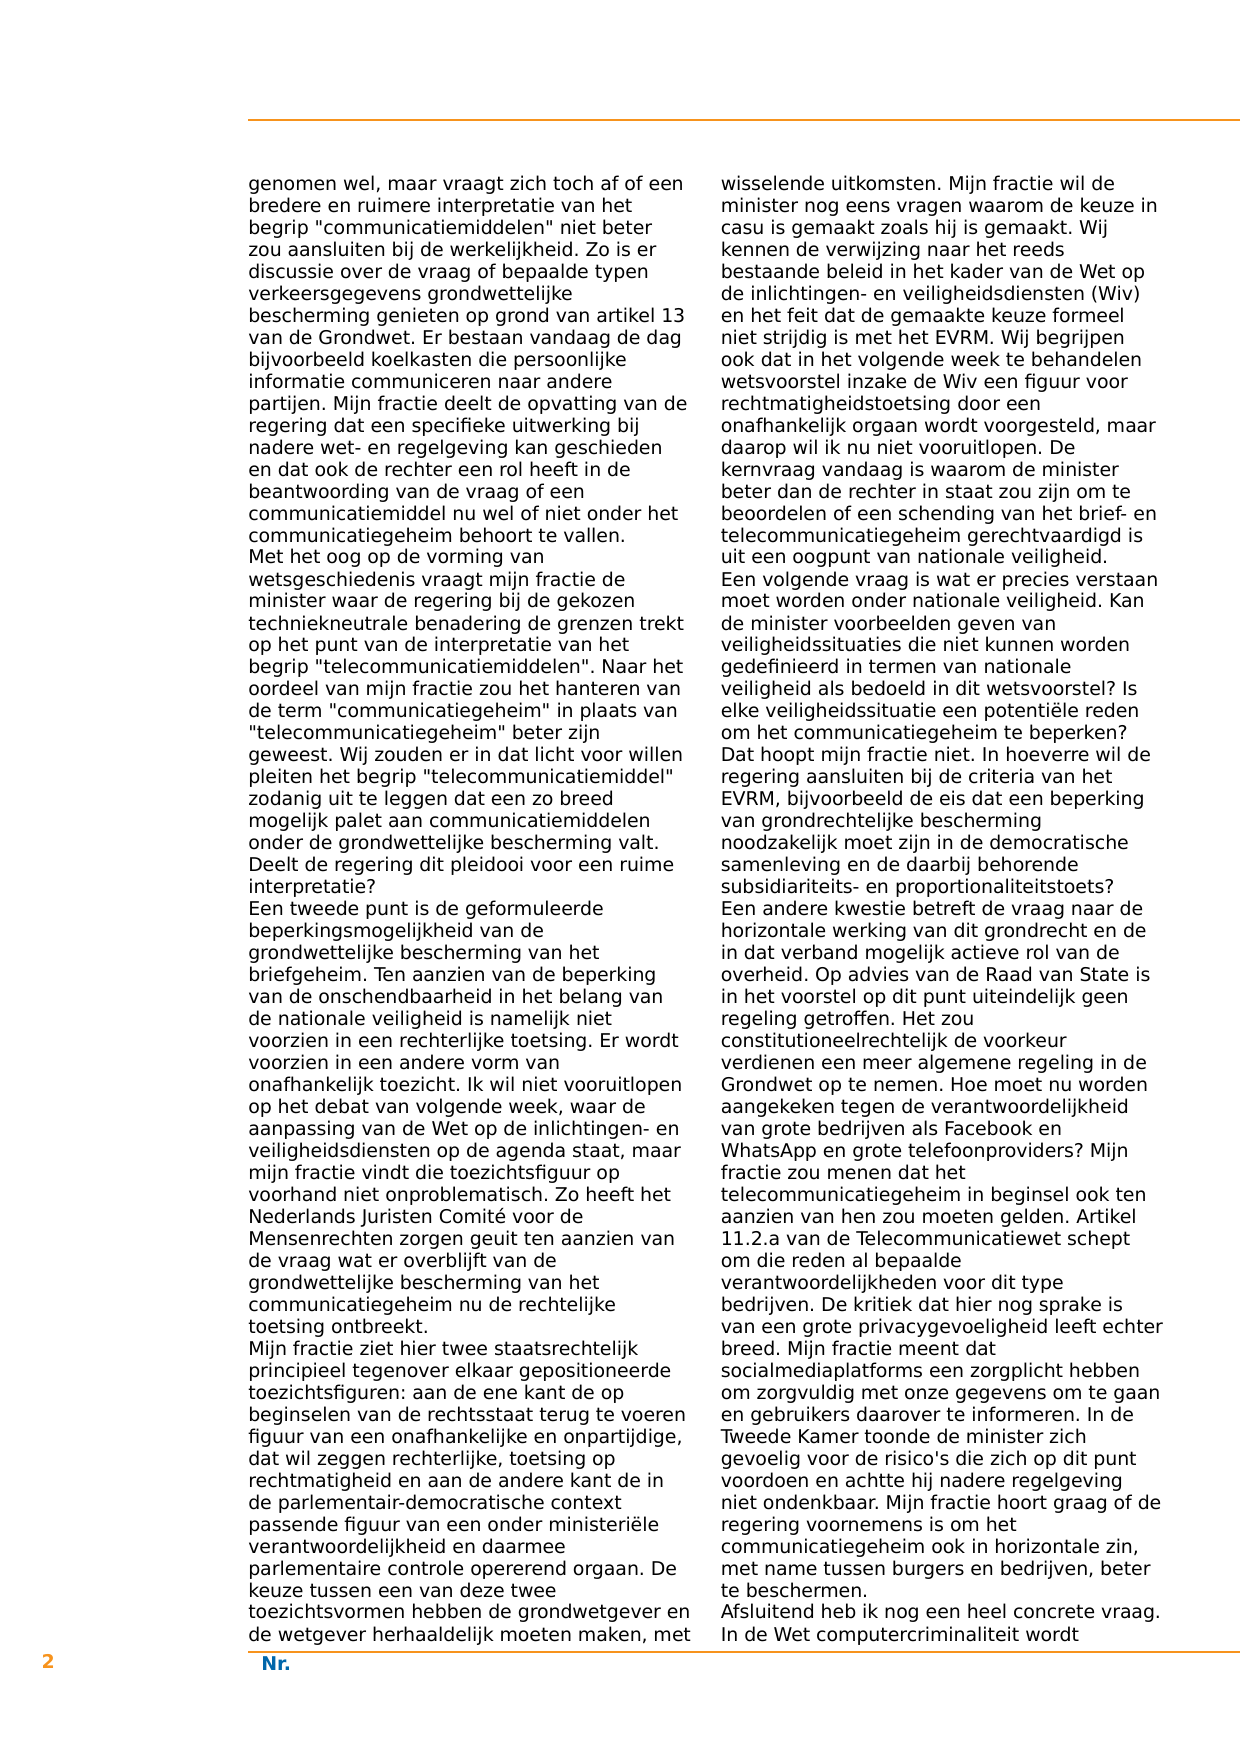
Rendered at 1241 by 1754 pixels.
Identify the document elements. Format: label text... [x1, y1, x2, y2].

text Een volgende vraag is wat er precies verstaan moet worden onder nationale veiligheid. Kan de minister voorbeelden geven van veiligheidssituaties die niet kunnen worden gedefinieerd in termen van nationale veiligheid als bedoeld in dit wetsvoorstel? Is elke veiligheidssituatie een potentiële reden om het communicatiegeheim te beperken? Dat hoopt mijn fractie niet. In hoeverre wil de regering aansluiten bij de criteria van het EVRM, bijvoorbeeld de eis dat een beperking van grondrechtelijke bescherming noodzakelijk moet zijn in de democratische samenleving en de daarbij behorende subsidiariteits- en proportionaliteitstoets? [721, 568, 1163, 898]
text Met het oog op de vorming van wetsgeschiedenis vraagt mijn fractie de minister waar de regering bij de gekozen techniekneutrale benadering de grenzen trekt op het punt van de interpretatie van het begrip "telecommunicatiemiddelen". Naar het oordeel van mijn fractie zou het hanteren van de term "communicatiegeheim" in plaats van "telecommunicatiegeheim" beter zijn geweest. Wij zouden er in dat licht voor willen pleiten het begrip "telecommunicatiemiddel" zodanig uit te leggen dat een zo breed mogelijk palet aan communicatiemiddelen onder de grondwettelijke bescherming valt. Deelt de regering dit pleidooi voor een ruime interpretatie? [248, 546, 691, 898]
text genomen wel, maar vraagt zich toch af of een bredere en ruimere interpretatie van het begrip "communicatiemiddelen" niet beter zou aansluiten bij de werkelijkheid. Zo is er discussie over de vraag of bepaalde typen verkeersgegevens grondwettelijke bescherming genieten op grond van artikel 13 van de Grondwet. Er bestaan vandaag de dag bijvoorbeeld koelkasten die persoonlijke informatie communiceren naar andere partijen. Mijn fractie deelt de opvatting van de regering dat een specifieke uitwerking bij nadere wet- en regelgeving kan geschieden en dat ook de rechter een rol heeft in de beantwoording van de vraag of een communicatiemiddel nu wel of niet onder het communicatiegeheim behoort te vallen. [248, 173, 691, 546]
text Afsluitend heb ik nog een heel concrete vraag. In de Wet computercriminaliteit wordt [721, 1601, 1163, 1645]
text Een tweede punt is de geformuleerde beperkingsmogelijkheid van de grondwettelijke bescherming van het briefgeheim. Ten aanzien van de beperking van de onschendbaarheid in het belang van de nationale veiligheid is namelijk niet voorzien in een rechterlijke toetsing. Er wordt voorzien in een andere vorm van onafhankelijk toezicht. Ik wil niet vooruitlopen op het debat van volgende week, waar de aanpassing van de Wet op de inlichtingen- en veiligheidsdiensten op de agenda staat, maar mijn fractie vindt die toezichtsfiguur op voorhand niet onproblematisch. Zo heeft het Nederlands Juristen Comité voor de Mensenrechten zorgen geuit ten aanzien van de vraag wat er overblijft van de grondwettelijke bescherming van het communicatiegeheim nu de rechtelijke toetsing ontbreekt. [248, 898, 691, 1338]
text Mijn fractie ziet hier twee staatsrechtelijk principieel tegenover elkaar gepositioneerde toezichtsfiguren: aan de ene kant de op beginselen van de rechtsstaat terug te voeren figuur van een onafhankelijke en onpartijdige, dat wil zeggen rechterlijke, toetsing op rechtmatigheid en aan de andere kant de in de parlementair-democratische context passende figuur van een onder ministeriële verantwoordelijkheid en daarmee parlementaire controle opererend orgaan. De keuze tussen een van deze twee toezichtsvormen hebben de grondwetgever en de wetgever herhaaldelijk moeten maken, met [248, 1338, 691, 1645]
text wisselende uitkomsten. Mijn fractie wil de minister nog eens vragen waarom de keuze in casu is gemaakt zoals hij is gemaakt. Wij kennen de verwijzing naar het reeds bestaande beleid in het kader van de Wet op de inlichtingen- en veiligheidsdiensten (Wiv) en het feit dat de gemaakte keuze formeel niet strijdig is met het EVRM. Wij begrijpen ook dat in het volgende week te behandelen wetsvoorstel inzake de Wiv een figuur voor rechtmatigheidstoetsing door een onafhankelijk orgaan wordt voorgesteld, maar daarop wil ik nu niet vooruitlopen. De kernvraag vandaag is waarom de minister beter dan de rechter in staat zou zijn om te beoordelen of een schending van het brief- en telecommunicatiegeheim gerechtvaardigd is uit een oogpunt van nationale veiligheid. [721, 173, 1163, 568]
text Een andere kwestie betreft de vraag naar de horizontale werking van dit grondrecht en de in dat verband mogelijk actieve rol van de overheid. Op advies van de Raad van State is in het voorstel op dit punt uiteindelijk geen regeling getroffen. Het zou constitutioneelrechtelijk de voorkeur verdienen een meer algemene regeling in de Grondwet op te nemen. Hoe moet nu worden aangekeken tegen de verantwoordelijkheid van grote bedrijven als Facebook en WhatsApp en grote telefoonproviders? Mijn fractie zou menen dat het telecommunicatiegeheim in beginsel ook ten aanzien van hen zou moeten gelden. Artikel 11.2.a van de Telecommunicatiewet schept om die reden al bepaalde verantwoordelijkheden voor dit type bedrijven. De kritiek dat hier nog sprake is van een grote privacygevoeligheid leeft echter breed. Mijn fractie meent dat socialmediaplatforms een zorgplicht hebben om zorgvuldig met onze gegevens om te gaan en gebruikers daarover te informeren. In de Tweede Kamer toonde de minister zich gevoelig voor de risico's die zich op dit punt voordoen en achtte hij nadere regelgeving niet ondenkbaar. Mijn fractie hoort graag of de regering voornemens is om het communicatiegeheim ook in horizontale zin, met name tussen burgers en bedrijven, beter te beschermen. [721, 898, 1163, 1601]
